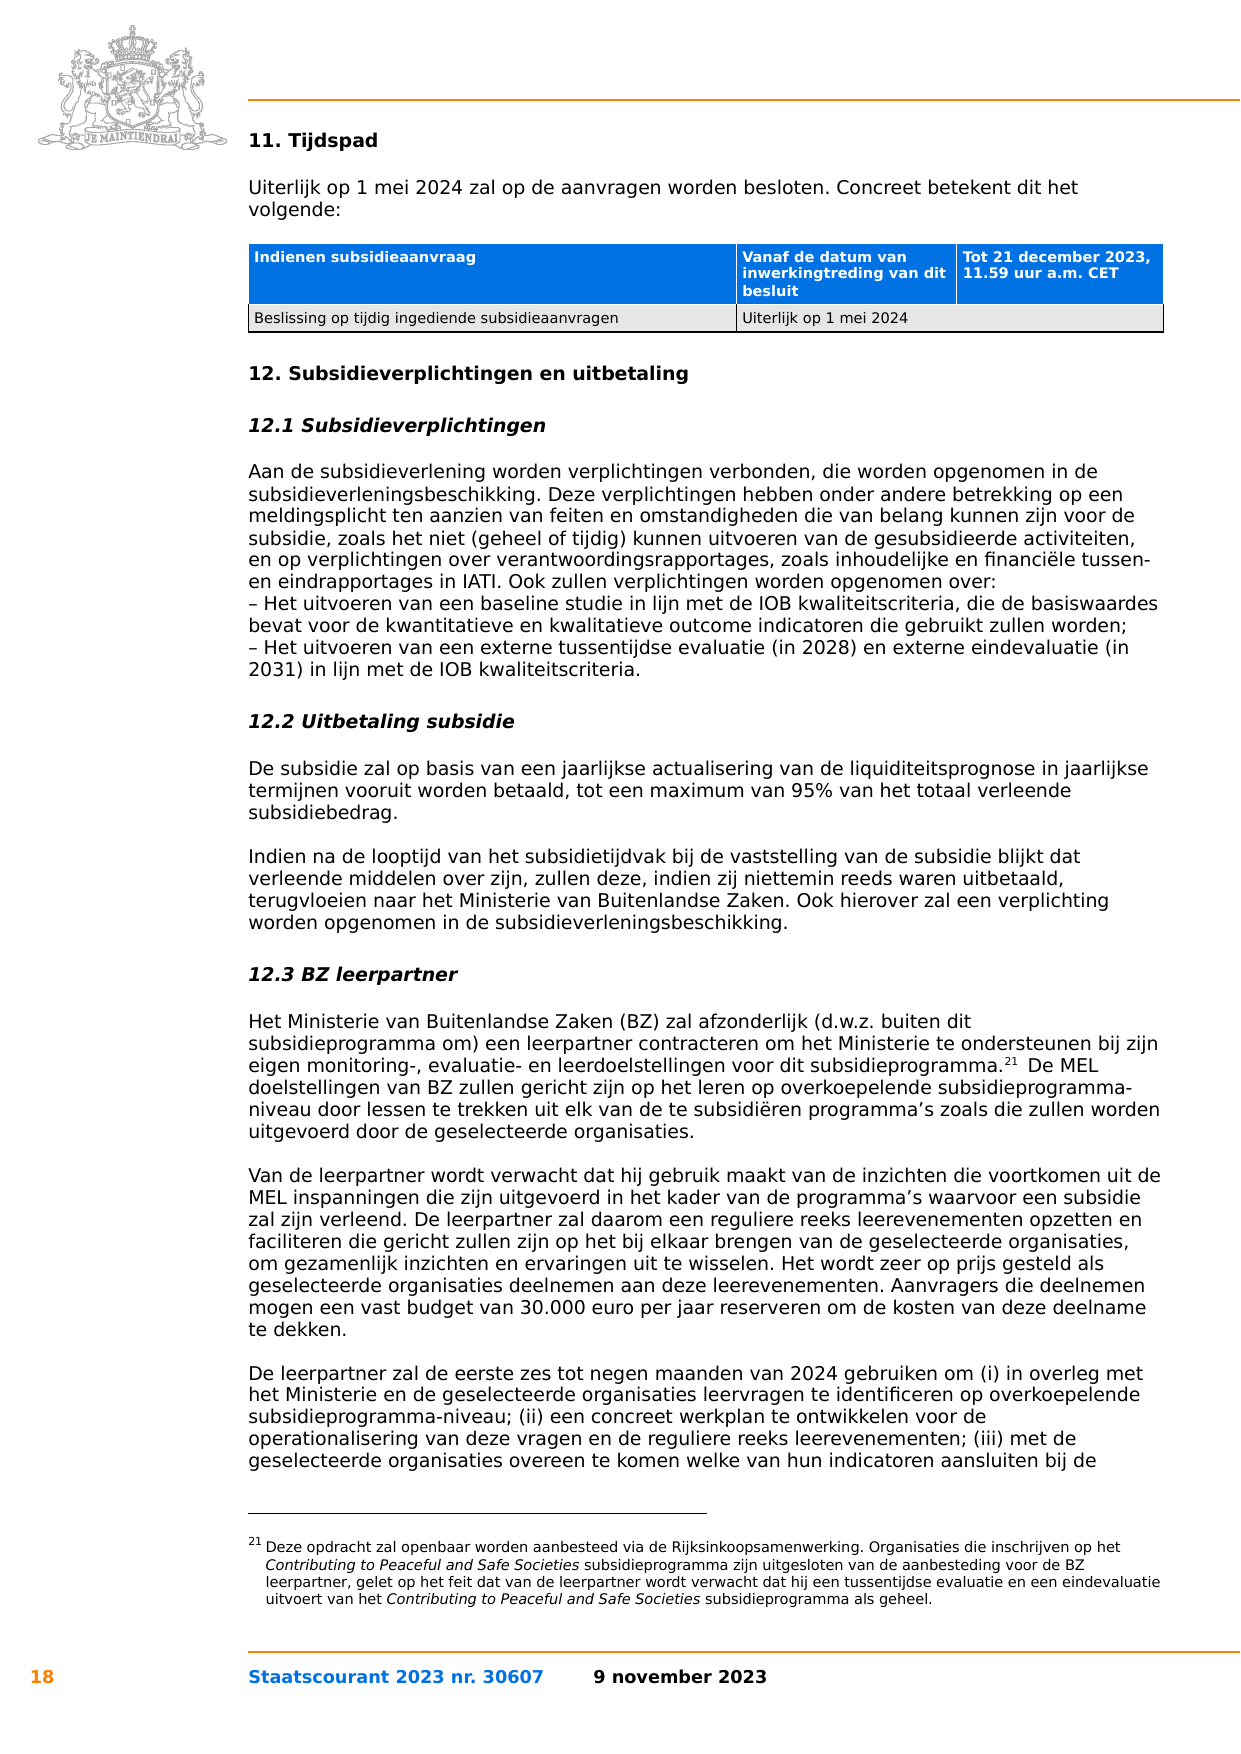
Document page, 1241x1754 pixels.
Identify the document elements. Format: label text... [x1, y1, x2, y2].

subtitle 11. Tijdspad [248, 130, 1163, 152]
subtitle 12. Subsidieverplichtingen en uitbetaling [248, 362, 1163, 384]
text De subsidie zal op basis van een jaarlijkse actualisering van de liquiditeitsprognose in jaarlijkse termijnen vooruit worden betaald, tot een maximum van 95% van het totaal verleende subsidiebedrag. [248, 758, 1163, 824]
text Indien na de looptijd van het subsidietijdvak bij de vaststelling van de subsidie blijkt dat verleende middelen over zijn, zullen deze, indien zij niettemin reeds waren uitbetaald, terugvloeien naar het Ministerie van Buitenlandse Zaken. Ook hierover zal een verplichting worden opgenomen in de subsidieverleningsbeschikking. [248, 846, 1163, 934]
subtitle 12.3 BZ leerpartner [248, 964, 1163, 986]
table_cell Uiterlijk op 1 mei 2024 [737, 305, 1163, 331]
text Het Ministerie van Buitenlandse Zaken (BZ) zal afzonderlijk (d.w.z. buiten dit subsidieprogramma om) een leerpartner contracteren om het Ministerie te ondersteunen bij zijn eigen monitoring-, evaluatie- en leerdoelstellingen voor dit subsidieprogramma. De MEL doelstellingen van BZ zullen gericht zijn op het leren op overkoepelende subsidieprogramma-niveau door lessen te trekken uit elk van de te subsidiëren programma’s zoals die zullen worden uitgevoerd door de geselecteerde organisaties. [248, 1011, 1163, 1143]
text Van de leerpartner wordt verwacht dat hij gebruik maakt van de inzichten die voortkomen uit de MEL inspanningen die zijn uitgevoerd in het kader van de programma’s waarvoor een subsidie zal zijn verleend. De leerpartner zal daarom een reguliere reeks leerevenementen opzetten en faciliteren die gericht zullen zijn op het bij elkaar brengen van de geselecteerde organisaties, om gezamenlijk inzichten en ervaringen uit te wisselen. Het wordt zeer op prijs gesteld als geselecteerde organisaties deelnemen aan deze leerevenementen. Aanvragers die deelnemen mogen een vast budget van 30.000 euro per jaar reserveren om de kosten van deze deelname te dekken. [248, 1165, 1163, 1341]
table_header Tot 21 december 2023, 11.59 uur a.m. CET [957, 244, 1163, 304]
text – Het uitvoeren van een baseline studie in lijn met de IOB kwaliteitscriteria, die de basiswaardes bevat voor de kwantitatieve en kwalitatieve outcome indicatoren die gebruikt zullen worden; [248, 593, 1163, 637]
table_cell Beslissing op tijdig ingediende subsidieaanvragen [249, 305, 736, 331]
text Uiterlijk op 1 mei 2024 zal op de aanvragen worden besloten. Concreet betekent dit het volgende: [248, 177, 1163, 221]
text Aan de subsidieverlening worden verplichtingen verbonden, die worden opgenomen in de subsidieverleningsbeschikking. Deze verplichtingen hebben onder andere betrekking op een meldingsplicht ten aanzien van feiten en omstandigheden die van belang kunnen zijn voor de subsidie, zoals het niet (geheel of tijdig) kunnen uitvoeren van de gesubsidieerde activiteiten, en op verplichtingen over verantwoordingsrapportages, zoals inhoudelijke en financiële tussen- en eindrapportages in IATI. Ook zullen verplichtingen worden opgenomen over: [248, 461, 1163, 593]
text – Het uitvoeren van een externe tussentijdse evaluatie (in 2028) en externe eindevaluatie (in 2031) in lijn met de IOB kwaliteitscriteria. [248, 637, 1163, 681]
subtitle 12.2 Uitbetaling subsidie [248, 711, 1163, 733]
text Deze opdracht zal openbaar worden aanbesteed via de Rijksinkoopsamenwerking. Organisaties die inschrijven op het Contributing to Peaceful and Safe Societies subsidieprogramma zijn uitgesloten van de aanbesteding voor de BZ leerpartner, gelet op het feit dat van de leerpartner wordt verwacht dat hij een tussentijdse evaluatie en een eindevaluatie uitvoert van het Contributing to Peaceful and Safe Societies subsidieprogramma als geheel. [248, 1535, 1163, 1608]
table_header Vanaf de datum van inwerkingtreding van dit besluit [737, 244, 956, 304]
picture [38, 25, 227, 150]
table_header Indienen subsidieaanvraag [249, 244, 736, 304]
text De leerpartner zal de eerste zes tot negen maanden van 2024 gebruiken om (i) in overleg met het Ministerie en de geselecteerde organisaties leervragen te identificeren op overkoepelende subsidieprogramma-niveau; (ii) een concreet werkplan te ontwikkelen voor de operationalisering van deze vragen en de reguliere reeks leerevenementen; (iii) met de geselecteerde organisaties overeen te komen welke van hun indicatoren aansluiten bij de [248, 1362, 1163, 1472]
subtitle 12.1 Subsidieverplichtingen [248, 414, 1163, 436]
